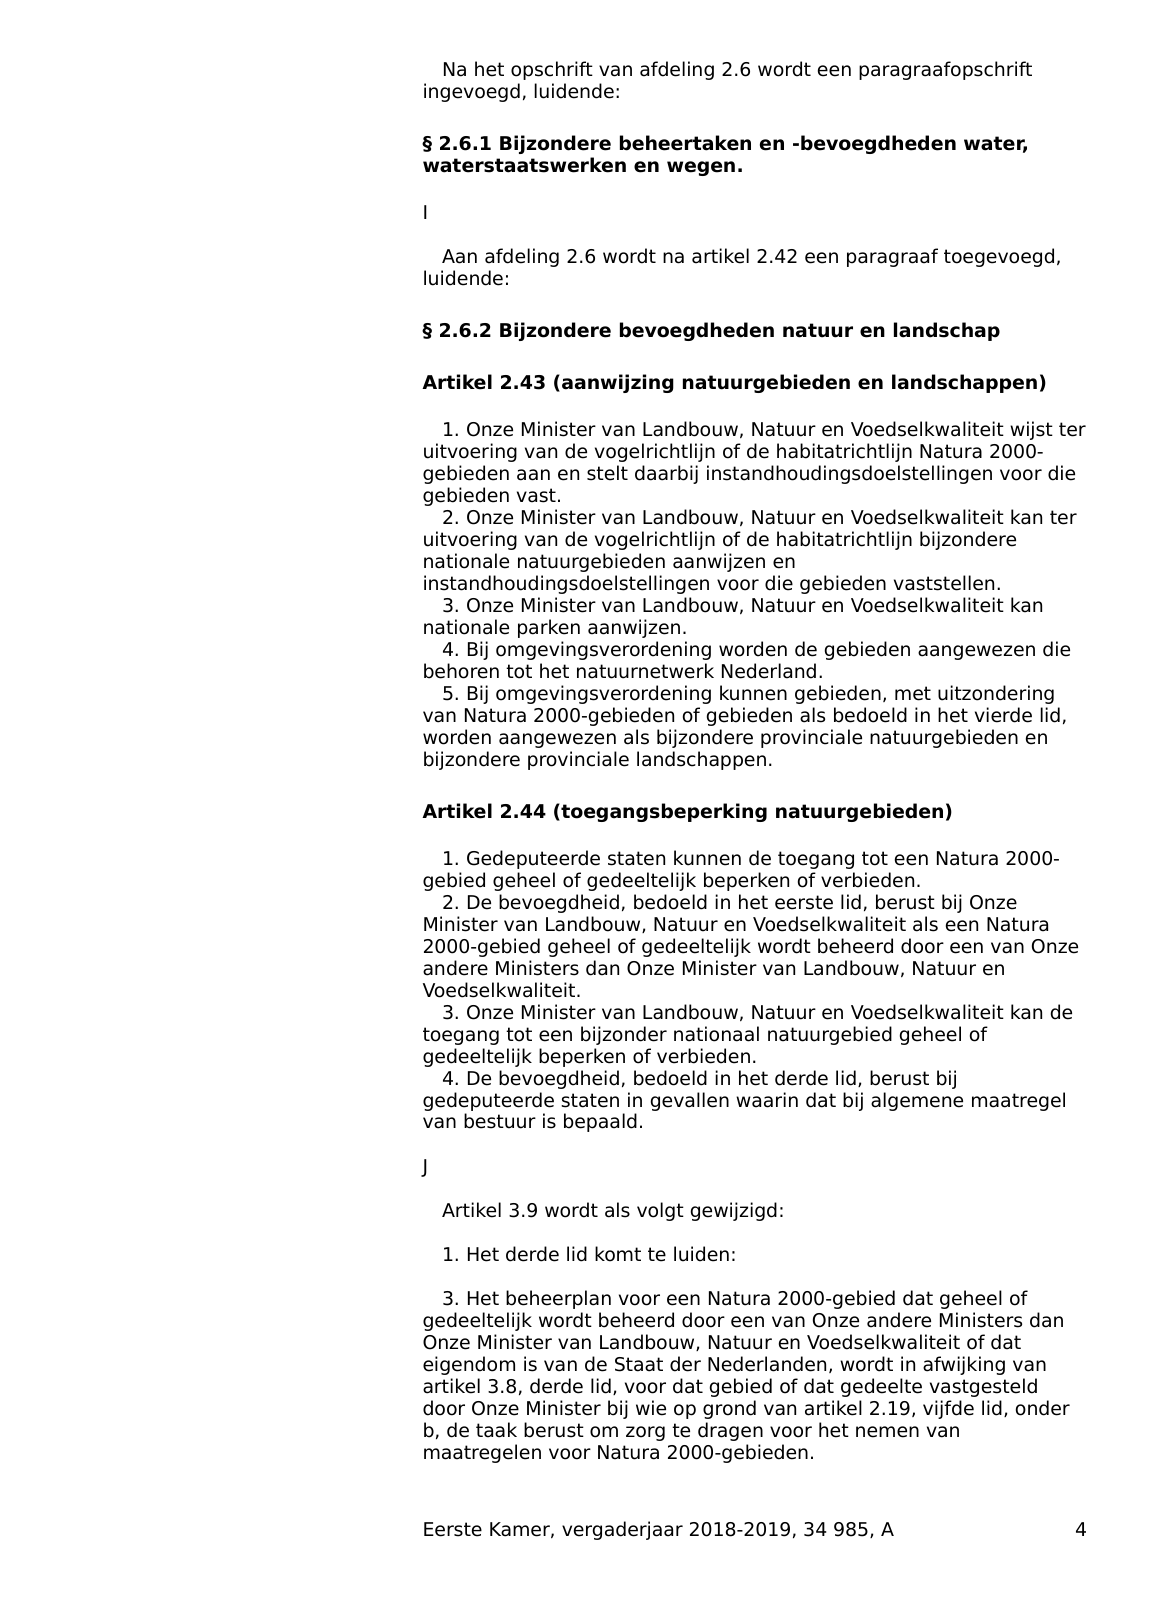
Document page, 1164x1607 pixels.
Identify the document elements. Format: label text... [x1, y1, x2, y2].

text 2. Onze Minister van Landbouw, Natuur en Voedselkwaliteit kan ter uitvoering van de vogelrichtlijn of de habitatrichtlijn bijzondere nationale natuurgebieden aanwijzen en instandhoudingsdoelstellingen voor die gebieden vaststellen. [422, 507, 1087, 595]
subtitle Artikel 2.44 (toegangsbeperking natuurgebieden) [422, 801, 1087, 823]
text Aan afdeling 2.6 wordt na artikel 2.42 een paragraaf toegevoegd, luidende: [422, 246, 1087, 290]
text 3. Het beheerplan voor een Natura 2000-gebied dat geheel of gedeeltelijk wordt beheerd door een van Onze andere Ministers dan Onze Minister van Landbouw, Natuur en Voedselkwaliteit of dat eigendom is van de Staat der Nederlanden, wordt in afwijking van artikel 3.8, derde lid, voor dat gebied of dat gedeelte vastgesteld door Onze Minister bij wie op grond van artikel 2.19, vijfde lid, onder b, de taak berust om zorg te dragen voor het nemen van maatregelen voor Natura 2000-gebieden. [422, 1288, 1087, 1464]
subtitle Artikel 2.43 (aanwijzing natuurgebieden en landschappen) [422, 372, 1087, 394]
subtitle § 2.6.2 Bijzondere bevoegdheden natuur en landschap [422, 320, 1087, 342]
text 1. Gedeputeerde staten kunnen de toegang tot een Natura 2000-gebied geheel of gedeeltelijk beperken of verbieden. [422, 848, 1087, 892]
text Artikel 3.9 wordt als volgt gewijzigd: [422, 1200, 1087, 1222]
text I [422, 202, 1087, 224]
text Na het opschrift van afdeling 2.6 wordt een paragraafopschrift ingevoegd, luidende: [422, 59, 1087, 103]
text J [422, 1156, 1087, 1178]
text 1. Het derde lid komt te luiden: [422, 1244, 1087, 1266]
text 4. Bij omgevingsverordening worden de gebieden aangewezen die behoren tot het natuurnetwerk Nederland. [422, 639, 1087, 683]
text 1. Onze Minister van Landbouw, Natuur en Voedselkwaliteit wijst ter uitvoering van de vogelrichtlijn of de habitatrichtlijn Natura 2000-gebieden aan en stelt daarbij instandhoudingsdoelstellingen voor die gebieden vast. [422, 419, 1087, 507]
text 4. De bevoegdheid, bedoeld in het derde lid, berust bij gedeputeerde staten in gevallen waarin dat bij algemene maatregel van bestuur is bepaald. [422, 1067, 1087, 1133]
text 3. Onze Minister van Landbouw, Natuur en Voedselkwaliteit kan de toegang tot een bijzonder nationaal natuurgebied geheel of gedeeltelijk beperken of verbieden. [422, 1002, 1087, 1067]
text 5. Bij omgevingsverordening kunnen gebieden, met uitzondering van Natura 2000-gebieden of gebieden als bedoeld in het vierde lid, worden aangewezen als bijzondere provinciale natuurgebieden en bijzondere provinciale landschappen. [422, 683, 1087, 771]
text 2. De bevoegdheid, bedoeld in het eerste lid, berust bij Onze Minister van Landbouw, Natuur en Voedselkwaliteit als een Natura 2000-gebied geheel of gedeeltelijk wordt beheerd door een van Onze andere Ministers dan Onze Minister van Landbouw, Natuur en Voedselkwaliteit. [422, 892, 1087, 1002]
text 3. Onze Minister van Landbouw, Natuur en Voedselkwaliteit kan nationale parken aanwijzen. [422, 595, 1087, 639]
subtitle § 2.6.1 Bijzondere beheertaken en -bevoegdheden water, waterstaatswerken en wegen. [422, 133, 1087, 177]
